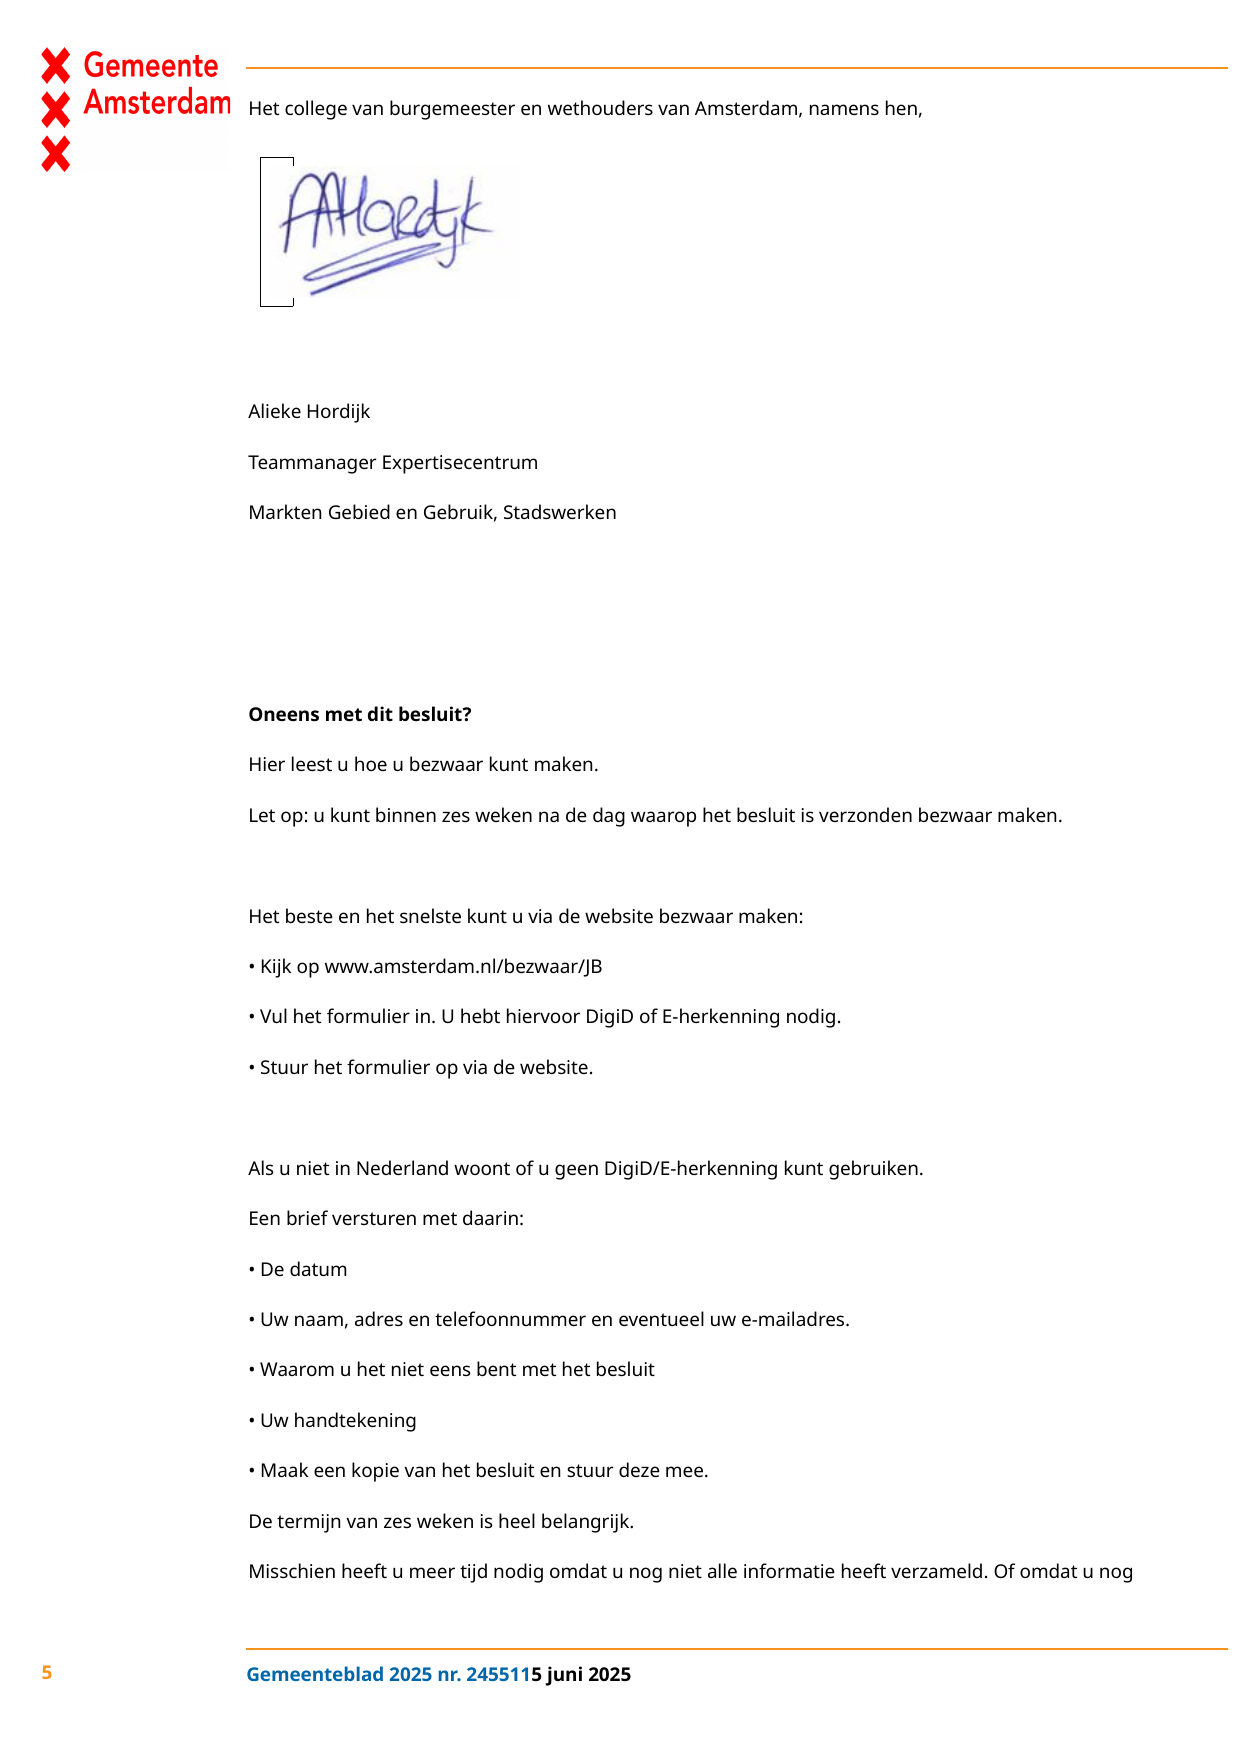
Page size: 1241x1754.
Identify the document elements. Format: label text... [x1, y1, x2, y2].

text Misschien heeft u meer tijd nodig omdat u nog niet alle informatie heeft verzameld. Of omdat u nog [248, 1558, 1152, 1584]
text Hier leest u hoe u bezwaar kunt maken. [248, 752, 1152, 777]
text Markten Gebied en Gebruik, Stadswerken [248, 499, 1152, 525]
text • Waarom u het niet eens bent met het besluit [248, 1357, 1152, 1382]
text Oneens met dit besluit? [248, 701, 1152, 727]
text Teammanager Expertisecentrum [248, 449, 1152, 475]
text Een brief versturen met daarin: [248, 1205, 1152, 1231]
text • De datum [248, 1256, 1152, 1282]
text Het college van burgemeester en wethouders van Amsterdam, namens hen, [248, 95, 1152, 121]
text Let op: u kunt binnen zes weken na de dag waarop het besluit is verzonden bezwaar maken. [248, 802, 1152, 828]
text • Uw handtekening [248, 1407, 1152, 1433]
picture [41, 47, 231, 172]
text • Stuur het formulier op via de website. [248, 1054, 1152, 1080]
text Het beste en het snelste kunt u via de website bezwaar maken: [248, 903, 1152, 929]
text • Vul het formulier in. U hebt hiervoor DigiD of E-herkenning nodig. [248, 1004, 1152, 1029]
picture [268, 166, 520, 298]
text • Uw naam, adres en telefoonnummer en eventueel uw e-mailadres. [248, 1306, 1152, 1332]
text • Maak een kopie van het besluit en stuur deze mee. [248, 1457, 1152, 1483]
text • Kijk op www.amsterdam.nl/bezwaar/JB [248, 953, 1152, 979]
text De termijn van zes weken is heel belangrijk. [248, 1508, 1152, 1534]
text Als u niet in Nederland woont of u geen DigiD/E-herkenning kunt gebruiken. [248, 1155, 1152, 1181]
text Alieke Hordijk [248, 399, 1152, 424]
